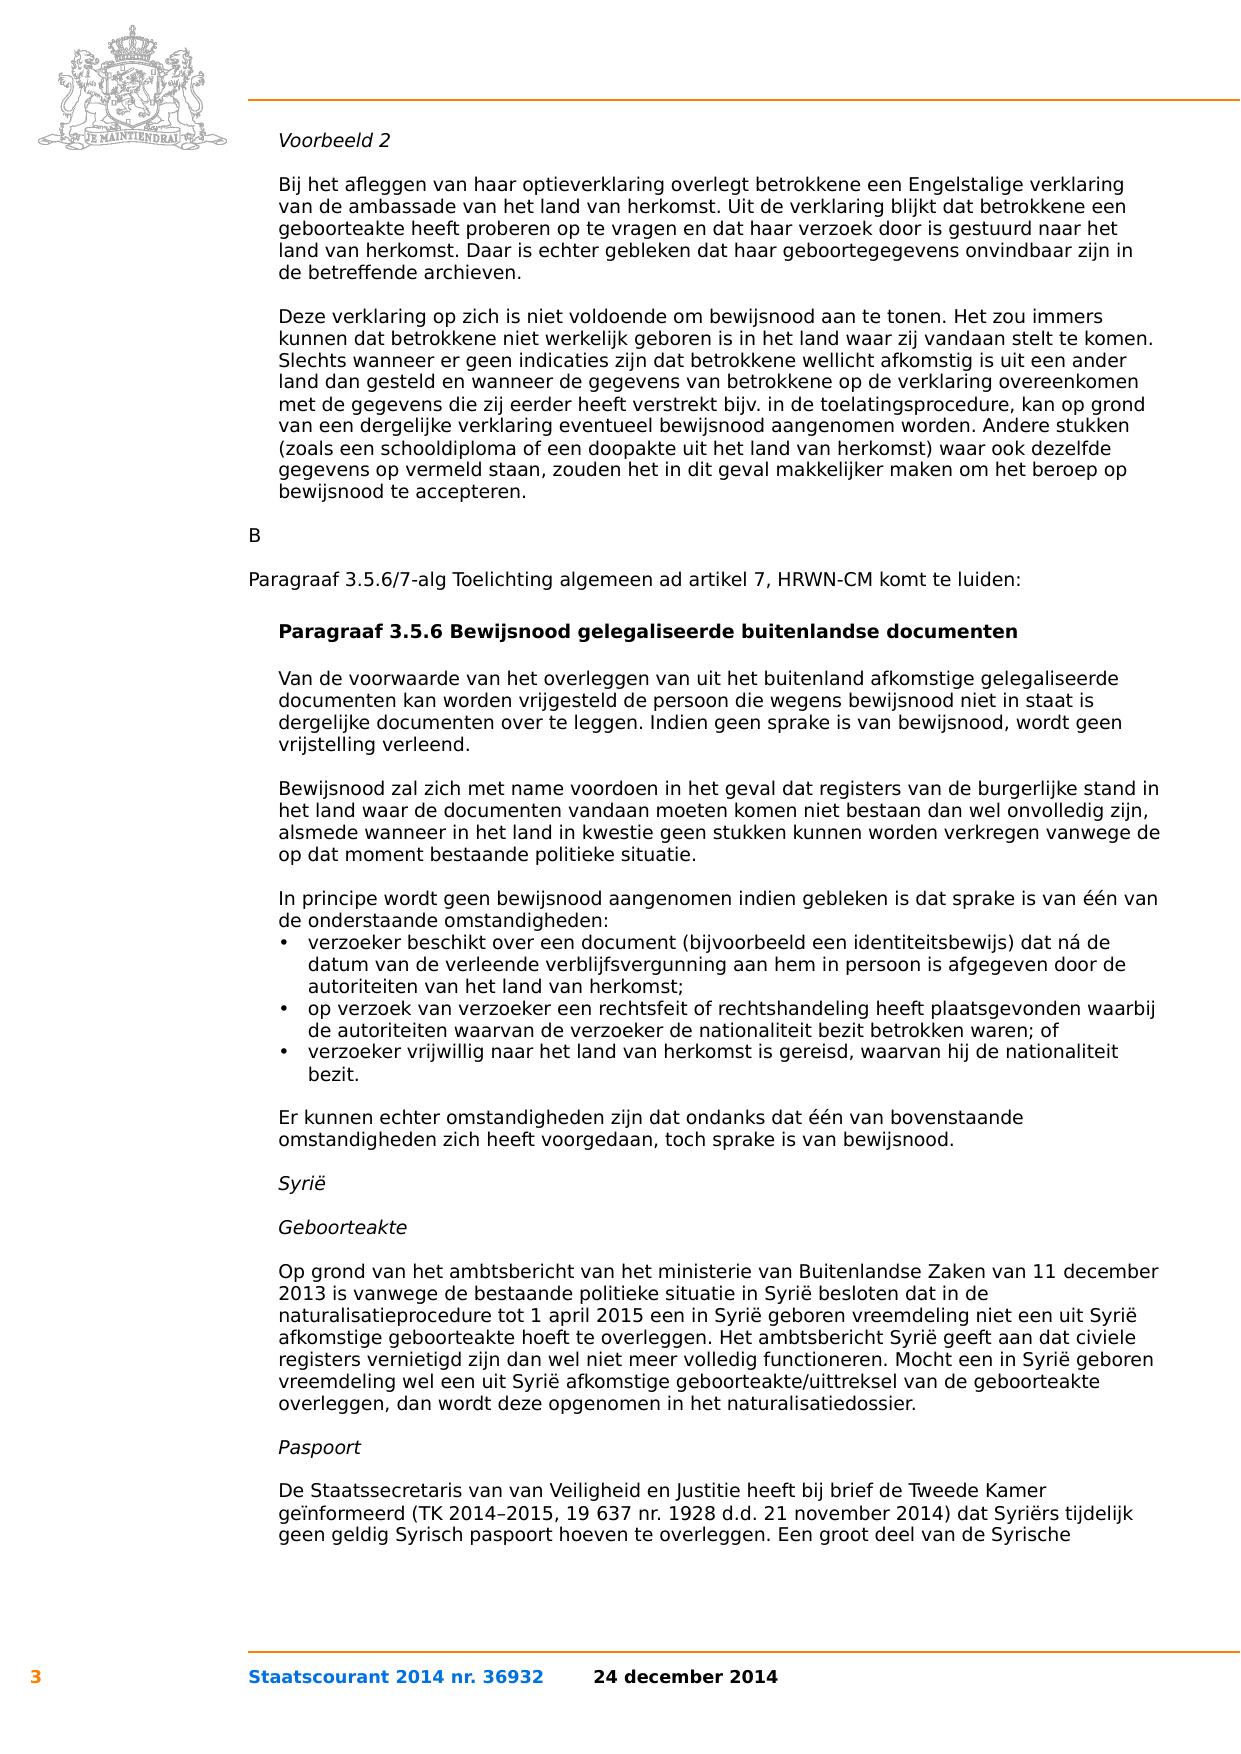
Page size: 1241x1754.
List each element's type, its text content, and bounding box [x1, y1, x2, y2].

picture [38, 25, 227, 150]
text B [248, 525, 1163, 547]
text In principe wordt geen bewijsnood aangenomen indien gebleken is dat sprake is van één van de onderstaande omstandigheden: [278, 888, 1163, 932]
text • verzoeker vrijwillig naar het land van herkomst is gereisd, waarvan hij de nationaliteit bezit. [278, 1041, 1163, 1085]
text Op grond van het ambtsbericht van het ministerie van Buitenlandse Zaken van 11 december 2013 is vanwege de bestaande politieke situatie in Syrië besloten dat in de naturalisatieprocedure tot 1 april 2015 een in Syrië geboren vreemdeling niet een uit Syrië afkomstige geboorteakte hoeft te overleggen. Het ambtsbericht Syrië geeft aan dat civiele registers vernietigd zijn dan wel niet meer volledig functioneren. Mocht een in Syrië geboren vreemdeling wel een uit Syrië afkomstige geboorteakte/uittreksel van de geboorteakte overleggen, dan wordt deze opgenomen in het naturalisatiedossier. [278, 1261, 1163, 1415]
text Bij het afleggen van haar optieverklaring overlegt betrokkene een Engelstalige verklaring van de ambassade van het land van herkomst. Uit de verklaring blijkt dat betrokkene een geboorteakte heeft proberen op te vragen en dat haar verzoek door is gestuurd naar het land van herkomst. Daar is echter gebleken dat haar geboortegegevens onvindbaar zijn in de betreffende archieven. [278, 174, 1163, 284]
text • verzoeker beschikt over een document (bijvoorbeeld een identiteitsbewijs) dat ná de datum van de verleende verblijfsvergunning aan hem in persoon is afgegeven door de autoriteiten van het land van herkomst; [278, 932, 1163, 997]
text Van de voorwaarde van het overleggen van uit het buitenland afkomstige gelegaliseerde documenten kan worden vrijgesteld de persoon die wegens bewijsnood niet in staat is dergelijke documenten over te leggen. Indien geen sprake is van bewijsnood, wordt geen vrijstelling verleend. [278, 668, 1163, 756]
text Bewijsnood zal zich met name voordoen in het geval dat registers van de burgerlijke stand in het land waar de documenten vandaan moeten komen niet bestaan dan wel onvolledig zijn, alsmede wanneer in het land in kwestie geen stukken kunnen worden verkregen vanwege de op dat moment bestaande politieke situatie. [278, 778, 1163, 866]
text Er kunnen echter omstandigheden zijn dat ondanks dat één van bovenstaande omstandigheden zich heeft voorgedaan, toch sprake is van bewijsnood. [278, 1107, 1163, 1151]
subtitle Paragraaf 3.5.6 Bewijsnood gelegaliseerde buitenlandse documenten [278, 621, 1163, 643]
subtitle Syrië [278, 1173, 1163, 1195]
subtitle Geboorteakte [278, 1217, 1163, 1239]
subtitle Voorbeeld 2 [278, 130, 1163, 152]
text De Staatssecretaris van van Veiligheid en Justitie heeft bij brief de Tweede Kamer geïnformeerd (TK 2014–2015, 19 637 nr. 1928 d.d. 21 november 2014) dat Syriërs tijdelijk geen geldig Syrisch paspoort hoeven te overleggen. Een groot deel van de Syrische [278, 1480, 1163, 1546]
text • op verzoek van verzoeker een rechtsfeit of rechtshandeling heeft plaatsgevonden waarbij de autoriteiten waarvan de verzoeker de nationaliteit bezit betrokken waren; of [278, 997, 1163, 1041]
subtitle Paspoort [278, 1437, 1163, 1458]
text Deze verklaring op zich is niet voldoende om bewijsnood aan te tonen. Het zou immers kunnen dat betrokkene niet werkelijk geboren is in het land waar zij vandaan stelt te komen. Slechts wanneer er geen indicaties zijn dat betrokkene wellicht afkomstig is uit een ander land dan gesteld en wanneer de gegevens van betrokkene op de verklaring overeenkomen met de gegevens die zij eerder heeft verstrekt bijv. in de toelatingsprocedure, kan op grond van een dergelijke verklaring eventueel bewijsnood aangenomen worden. Andere stukken (zoals een schooldiploma of een doopakte uit het land van herkomst) waar ook dezelfde gegevens op vermeld staan, zouden het in dit geval makkelijker maken om het beroep op bewijsnood te accepteren. [278, 306, 1163, 503]
text Paragraaf 3.5.6/7-alg Toelichting algemeen ad artikel 7, HRWN-CM komt te luiden: [248, 569, 1163, 591]
